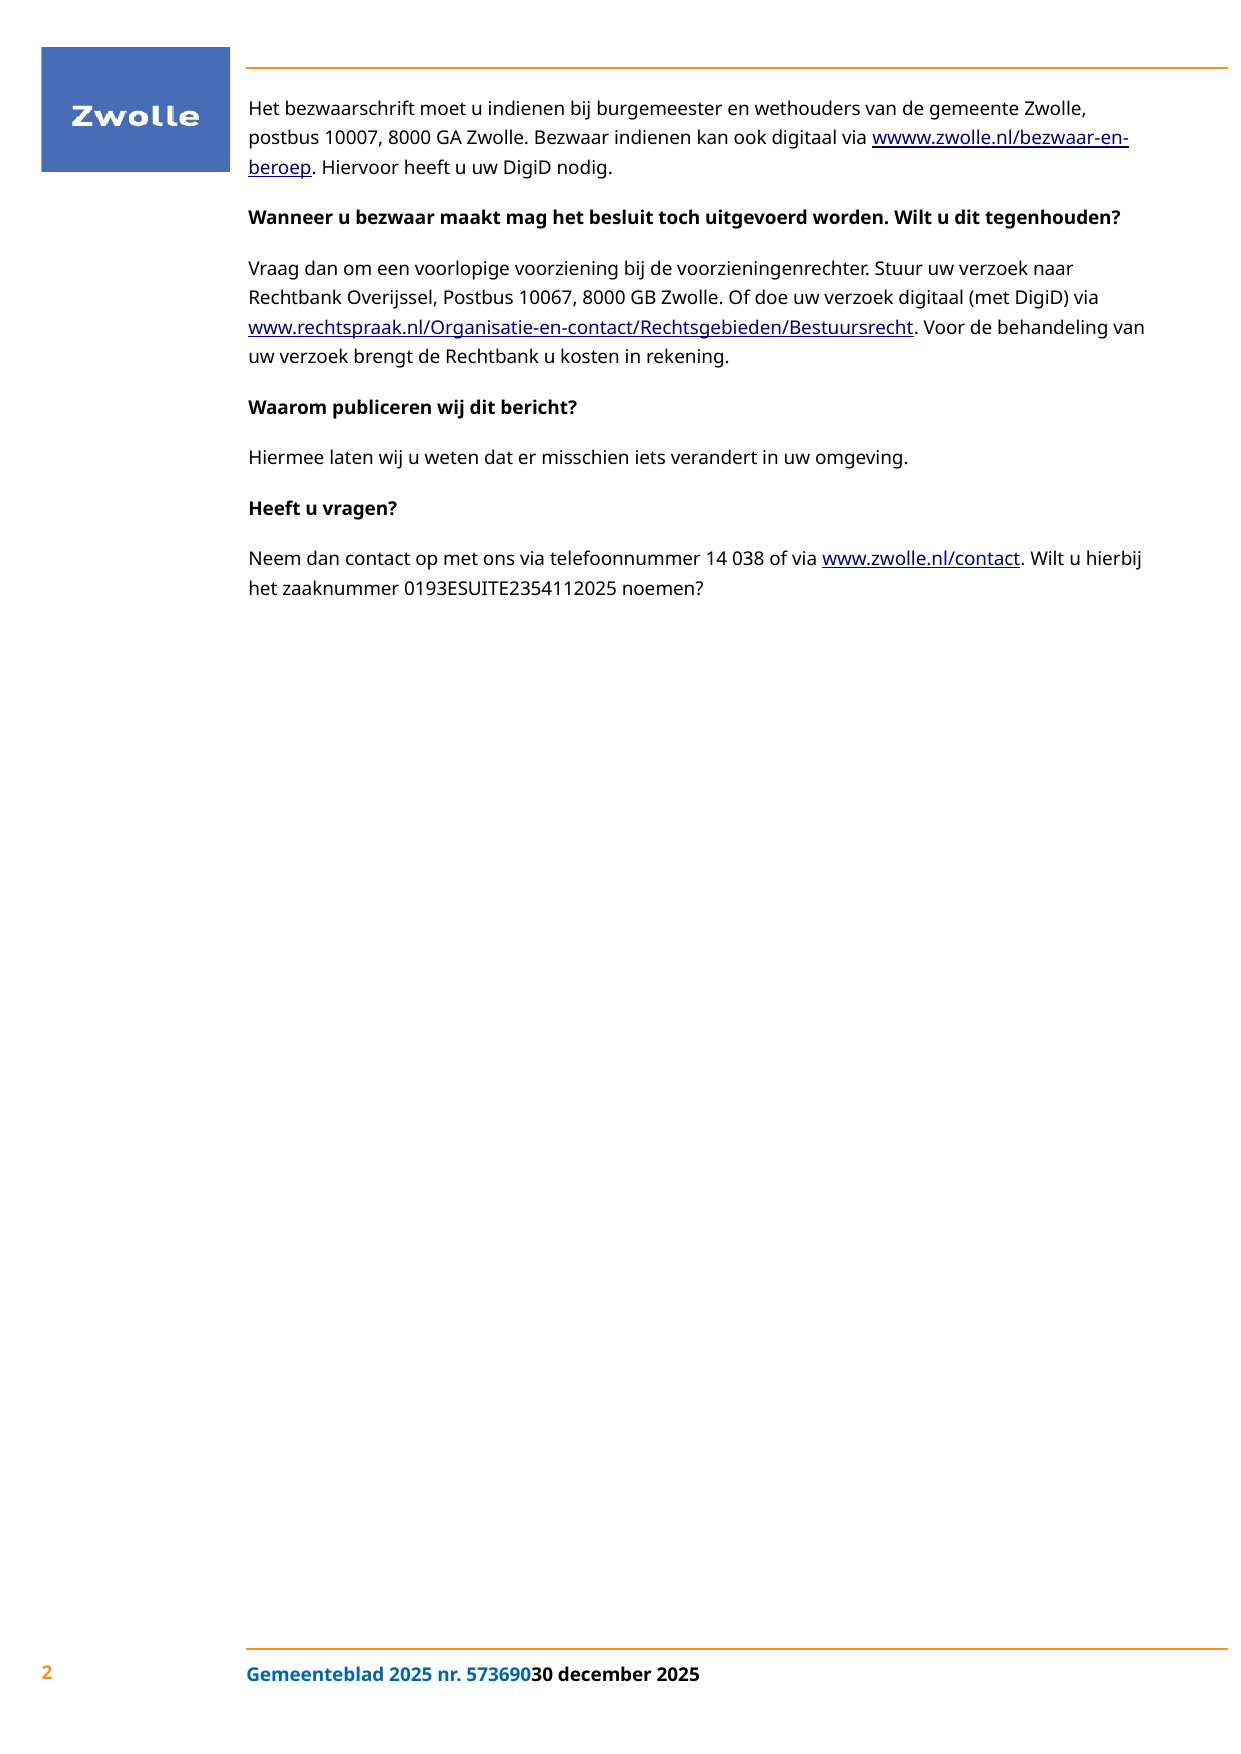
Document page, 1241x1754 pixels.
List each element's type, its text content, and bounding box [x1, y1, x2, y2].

text Hiermee laten wij u weten dat er misschien iets verandert in uw omgeving. [248, 444, 1152, 470]
picture [41, 47, 231, 172]
text Neem dan contact op met ons via telefoonnummer 14 038 of via www.zwolle.nl/contact. Wilt u hierbij het zaaknummer 0193ESUITE2354112025 noemen? [248, 545, 1152, 601]
text Vraag dan om een voorlopige voorziening bij de voorzieningenrechter. Stuur uw verzoek naar Rechtbank Overijssel, Postbus 10067, 8000 GB Zwolle. Of doe uw verzoek digitaal (met DigiD) via www.rechtspraak.nl/Organisatie-en-contact/Rechtsgebieden/Bestuursrecht. Voor de behandeling van uw verzoek brengt de Rechtbank u kosten in rekening. [248, 255, 1152, 369]
text Heeft u vragen? [248, 495, 1152, 521]
text Waarom publiceren wij dit bericht? [248, 394, 1152, 420]
text Het bezwaarschrift moet u indienen bij burgemeester en wethouders van de gemeente Zwolle, postbus 10007, 8000 GA Zwolle. Bezwaar indienen kan ook digitaal via wwww.zwolle.nl/bezwaar-en-beroep. Hiervoor heeft u uw DigiD nodig. [248, 95, 1152, 180]
text Wanneer u bezwaar maakt mag het besluit toch uitgevoerd worden. Wilt u dit tegenhouden? [248, 204, 1152, 230]
